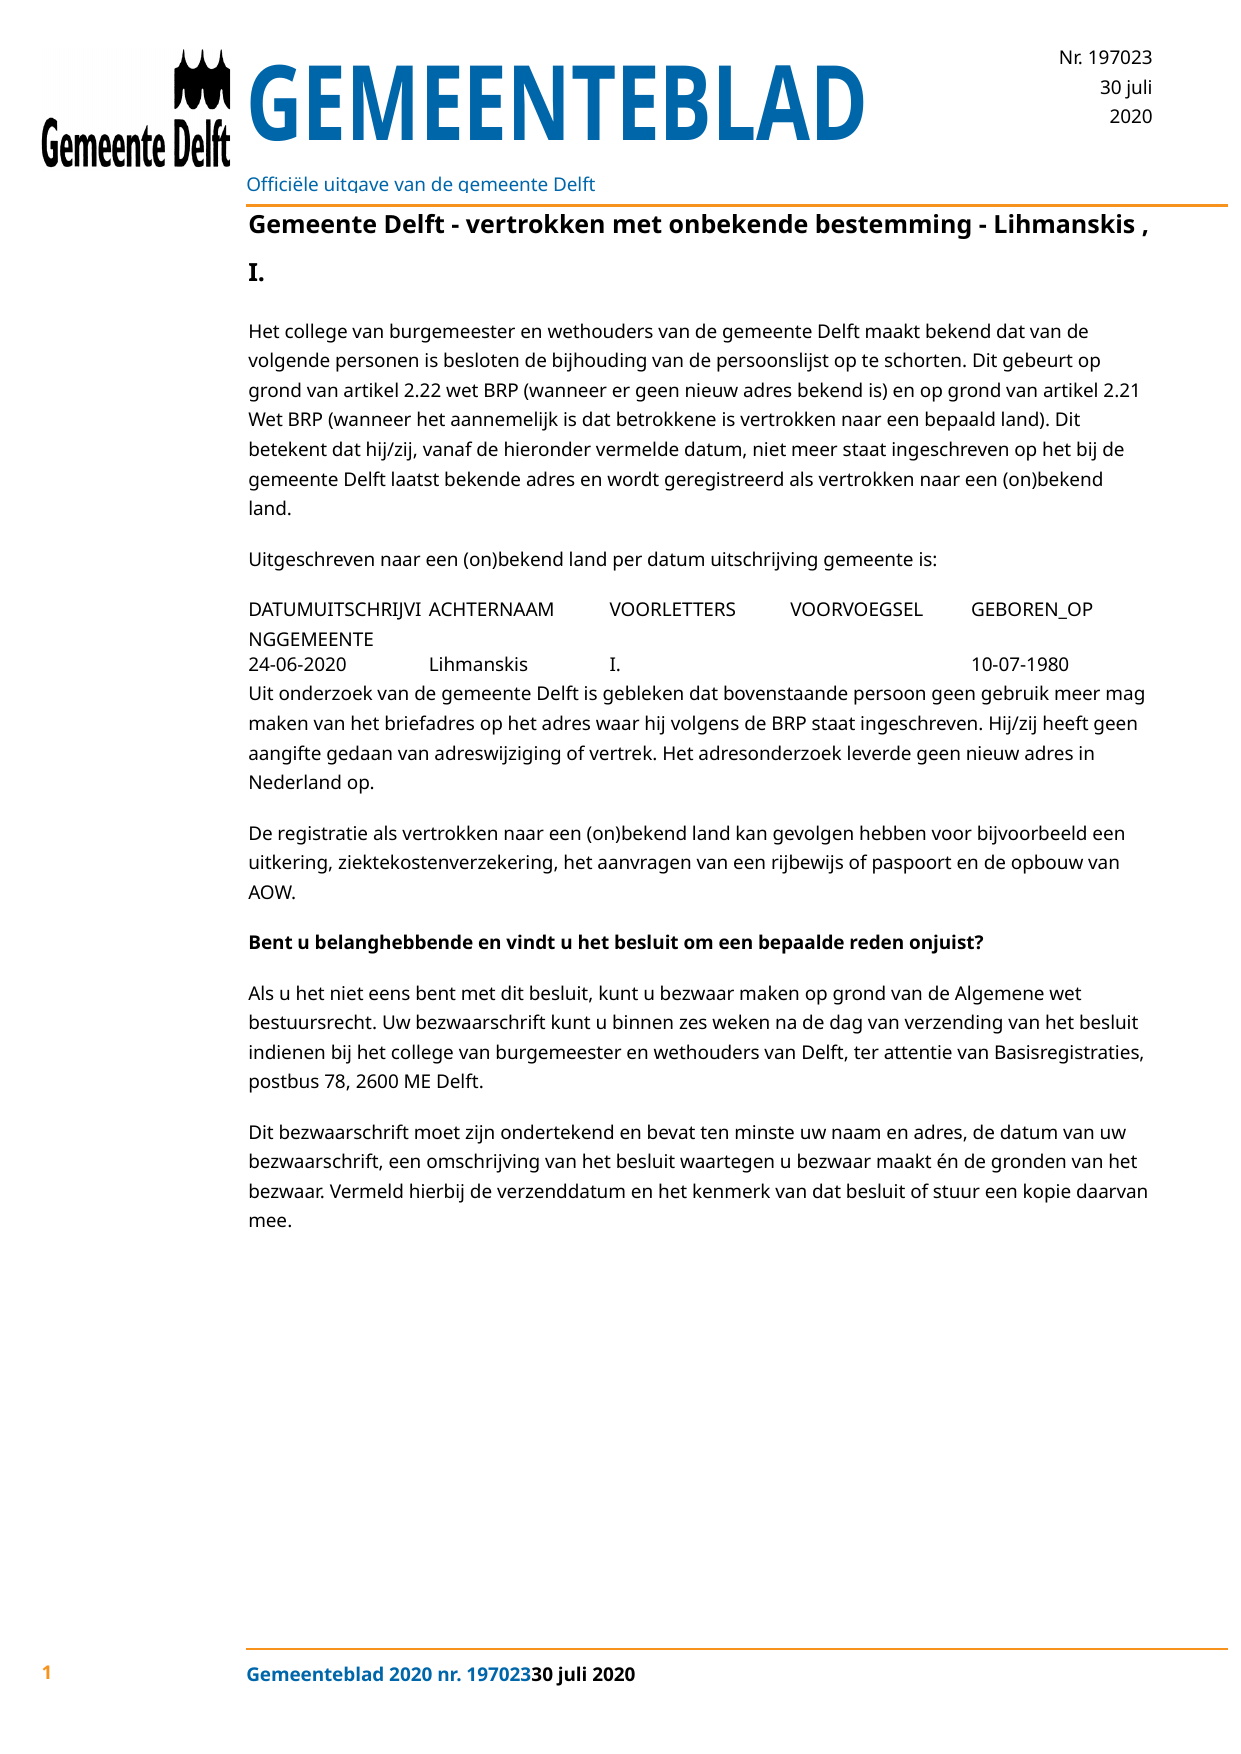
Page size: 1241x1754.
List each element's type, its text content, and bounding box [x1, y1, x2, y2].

text Als u het niet eens bent met dit besluit, kunt u bezwaar maken op grond van de Algemene wet bestuursrecht. Uw bezwaarschrift kunt u binnen zes weken na de dag van verzending van het besluit indienen bij het college van burgemeester en wethouders van Delft, ter attentie van Basisregistraties, postbus 78, 2600 ME Delft. [248, 980, 1152, 1094]
table_cell 24-06-2020 [248, 652, 429, 677]
text Bent u belanghebbende en vindt u het besluit om een bepaalde reden onjuist? [248, 929, 1152, 955]
table_header VOORVOEGSEL [790, 596, 971, 652]
text De registratie als vertrokken naar een (on)bekend land kan gevolgen hebben voor bijvoorbeeld een uitkering, ziektekostenverzekering, het aanvragen van een rijbewijs of paspoort en de opbouw van AOW. [248, 820, 1152, 905]
table_header ACHTERNAAM [429, 596, 609, 652]
table_cell I. [609, 652, 790, 677]
text Het college van burgemeester en wethouders van de gemeente Delft maakt bekend dat van de volgende personen is besloten de bijhouding van de persoonslijst op te schorten. Dit gebeurt op grond van artikel 2.22 wet BRP (wanneer er geen nieuw adres bekend is) en op grond van artikel 2.21 Wet BRP (wanneer het aannemelijk is dat betrokkene is vertrokken naar een bepaald land). Dit betekent dat hij/zij, vanaf de hieronder vermelde datum, niet meer staat ingeschreven op het bij de gemeente Delft laatst bekende adres en wordt geregistreerd als vertrokken naar een (on)bekend land. [248, 318, 1152, 521]
table_cell 10-07-1980 [971, 652, 1152, 677]
table_cell Lihmanskis [429, 652, 609, 677]
table_header GEBOREN_OP [971, 596, 1152, 652]
text Uit onderzoek van de gemeente Delft is gebleken dat bovenstaande persoon geen gebruik meer mag maken van het briefadres op het adres waar hij volgens de BRP staat ingeschreven. Hij/zij heeft geen aangifte gedaan van adreswijziging of vertrek. Het adresonderzoek leverde geen nieuw adres in Nederland op. [248, 681, 1152, 795]
picture [41, 47, 231, 172]
table_cell [790, 652, 971, 677]
text Gemeente Delft - vertrokken met onbekende bestemming - Lihmanskis , I. [248, 207, 1152, 288]
table_header DATUMUITSCHRIJVINGGEMEENTE [248, 596, 429, 652]
text Uitgeschreven naar een (on)bekend land per datum uitschrijving gemeente is: [248, 546, 1152, 572]
table_header VOORLETTERS [609, 596, 790, 652]
text Dit bezwaarschrift moet zijn ondertekend en bevat ten minste uw naam en adres, de datum van uw bezwaarschrift, een omschrijving van het besluit waartegen u bezwaar maakt én de gronden van het bezwaar. Vermeld hierbij de verzenddatum en het kenmerk van dat besluit of stuur een kopie daarvan mee. [248, 1119, 1152, 1233]
